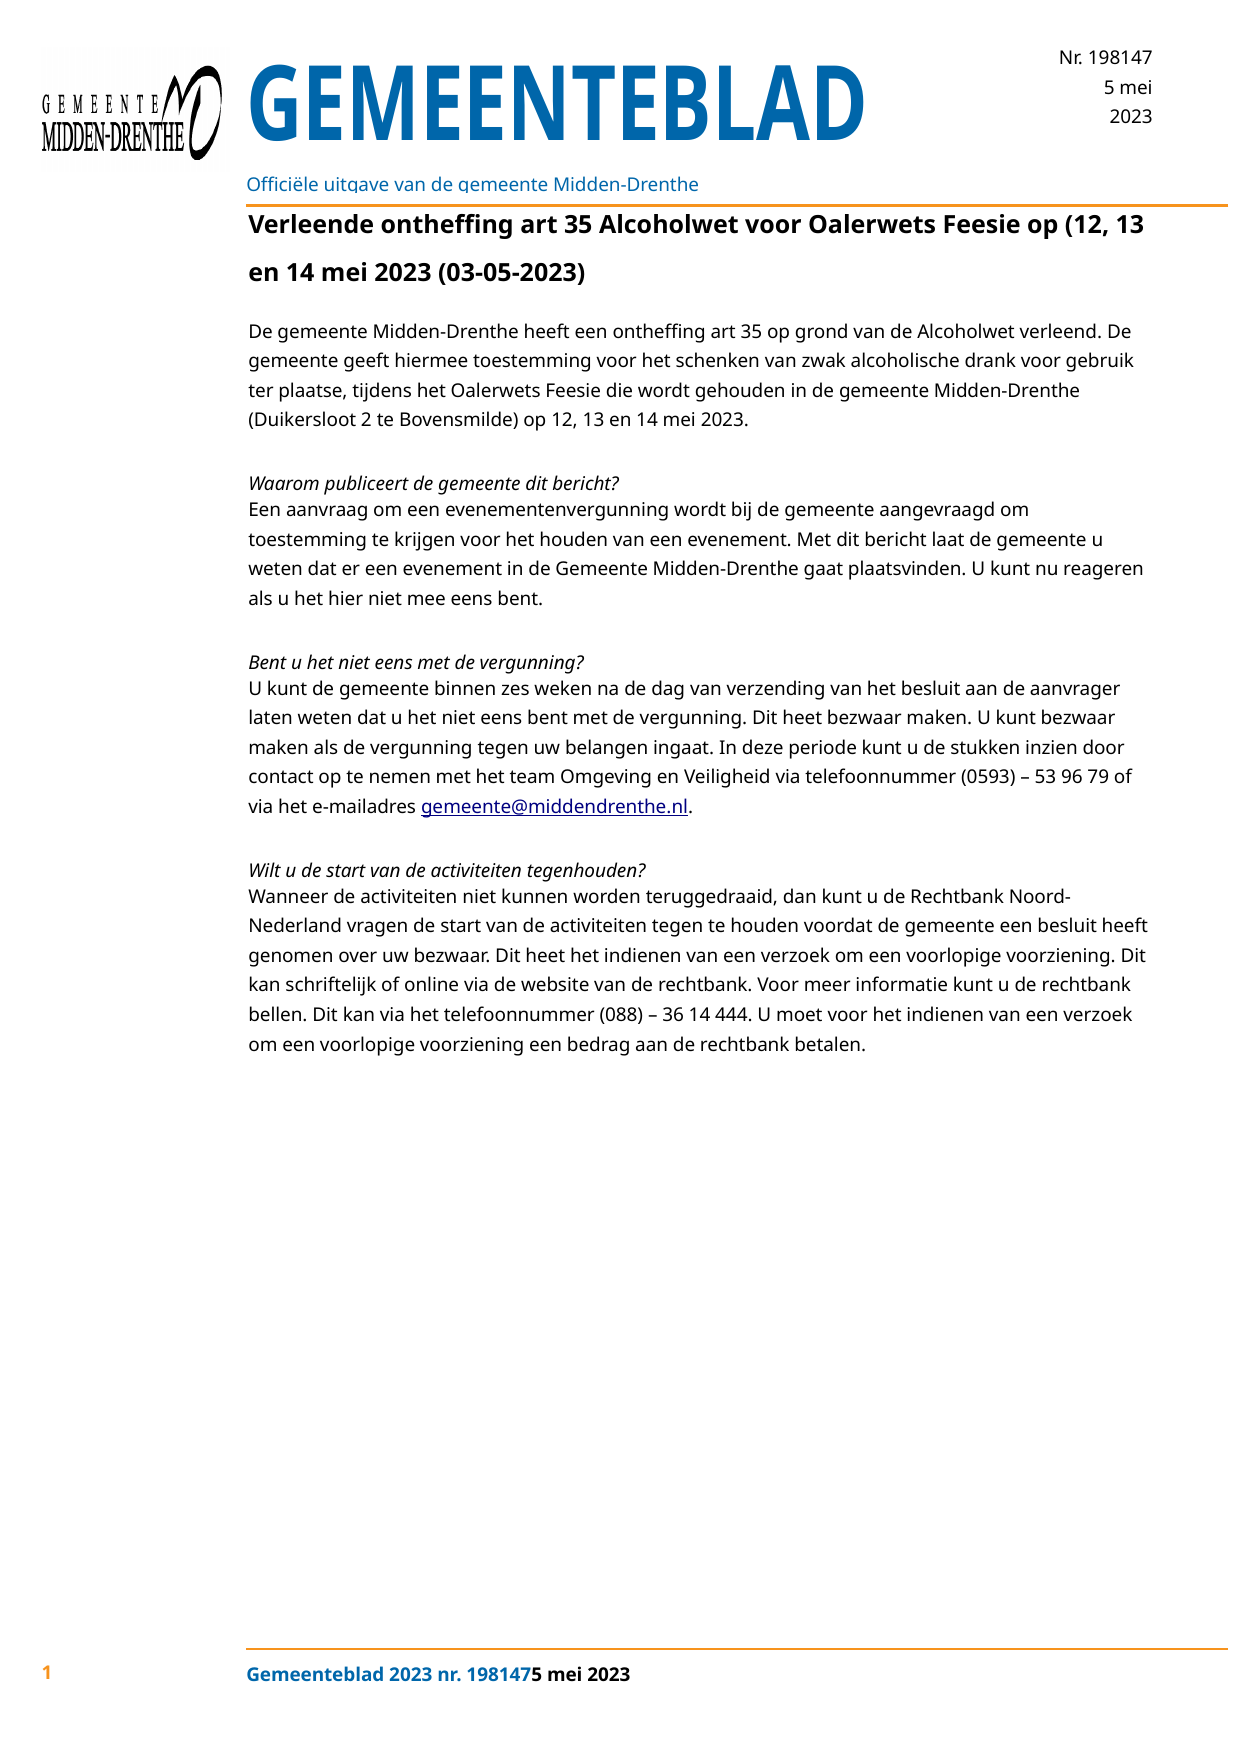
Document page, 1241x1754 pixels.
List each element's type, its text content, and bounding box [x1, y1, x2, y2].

text Verleende ontheffing art 35 Alcoholwet voor Oalerwets Feesie op (12, 13 en 14 mei 2023 (03-05-2023) [248, 207, 1152, 288]
text Wilt u de start van de activiteiten tegenhouden? [248, 857, 1152, 883]
text Bent u het niet eens met de vergunning? [248, 649, 1152, 675]
text U kunt de gemeente binnen zes weken na de dag van verzending van het besluit aan de aanvrager laten weten dat u het niet eens bent met de vergunning. Dit heet bezwaar maken. U kunt bezwaar maken als de vergunning tegen uw belangen ingaat. In deze periode kunt u de stukken inzien door contact op te nemen met het team Omgeving en Veiligheid via telefoonnummer (0593) – 53 96 79 of via het e-mailadres gemeente@middendrenthe.nl. [248, 675, 1152, 819]
text De gemeente Midden-Drenthe heeft een ontheffing art 35 op grond van de Alcoholwet verleend. De gemeente geeft hiermee toestemming voor het schenken van zwak alcoholische drank voor gebruik ter plaatse, tijdens het Oalerwets Feesie die wordt gehouden in de gemeente Midden-Drenthe (Duikersloot 2 te Bovensmilde) op 12, 13 en 14 mei 2023. [248, 318, 1152, 432]
picture [41, 47, 231, 172]
text Waarom publiceert de gemeente dit bericht? [248, 471, 1152, 496]
text Een aanvraag om een evenementenvergunning wordt bij de gemeente aangevraagd om toestemming te krijgen voor het houden van een evenement. Met dit bericht laat de gemeente u weten dat er een evenement in de Gemeente Midden-Drenthe gaat plaatsvinden. U kunt nu reageren als u het hier niet mee eens bent. [248, 496, 1152, 611]
text Wanneer de activiteiten niet kunnen worden teruggedraaid, dan kunt u de Rechtbank Noord-Nederland vragen de start van de activiteiten tegen te houden voordat de gemeente een besluit heeft genomen over uw bezwaar. Dit heet het indienen van een verzoek om een voorlopige voorziening. Dit kan schriftelijk of online via de website van de rechtbank. Voor meer informatie kunt u de rechtbank bellen. Dit kan via het telefoonnummer (088) – 36 14 444. U moet voor het indienen van een verzoek om een voorlopige voorziening een bedrag aan de rechtbank betalen. [248, 883, 1152, 1056]
